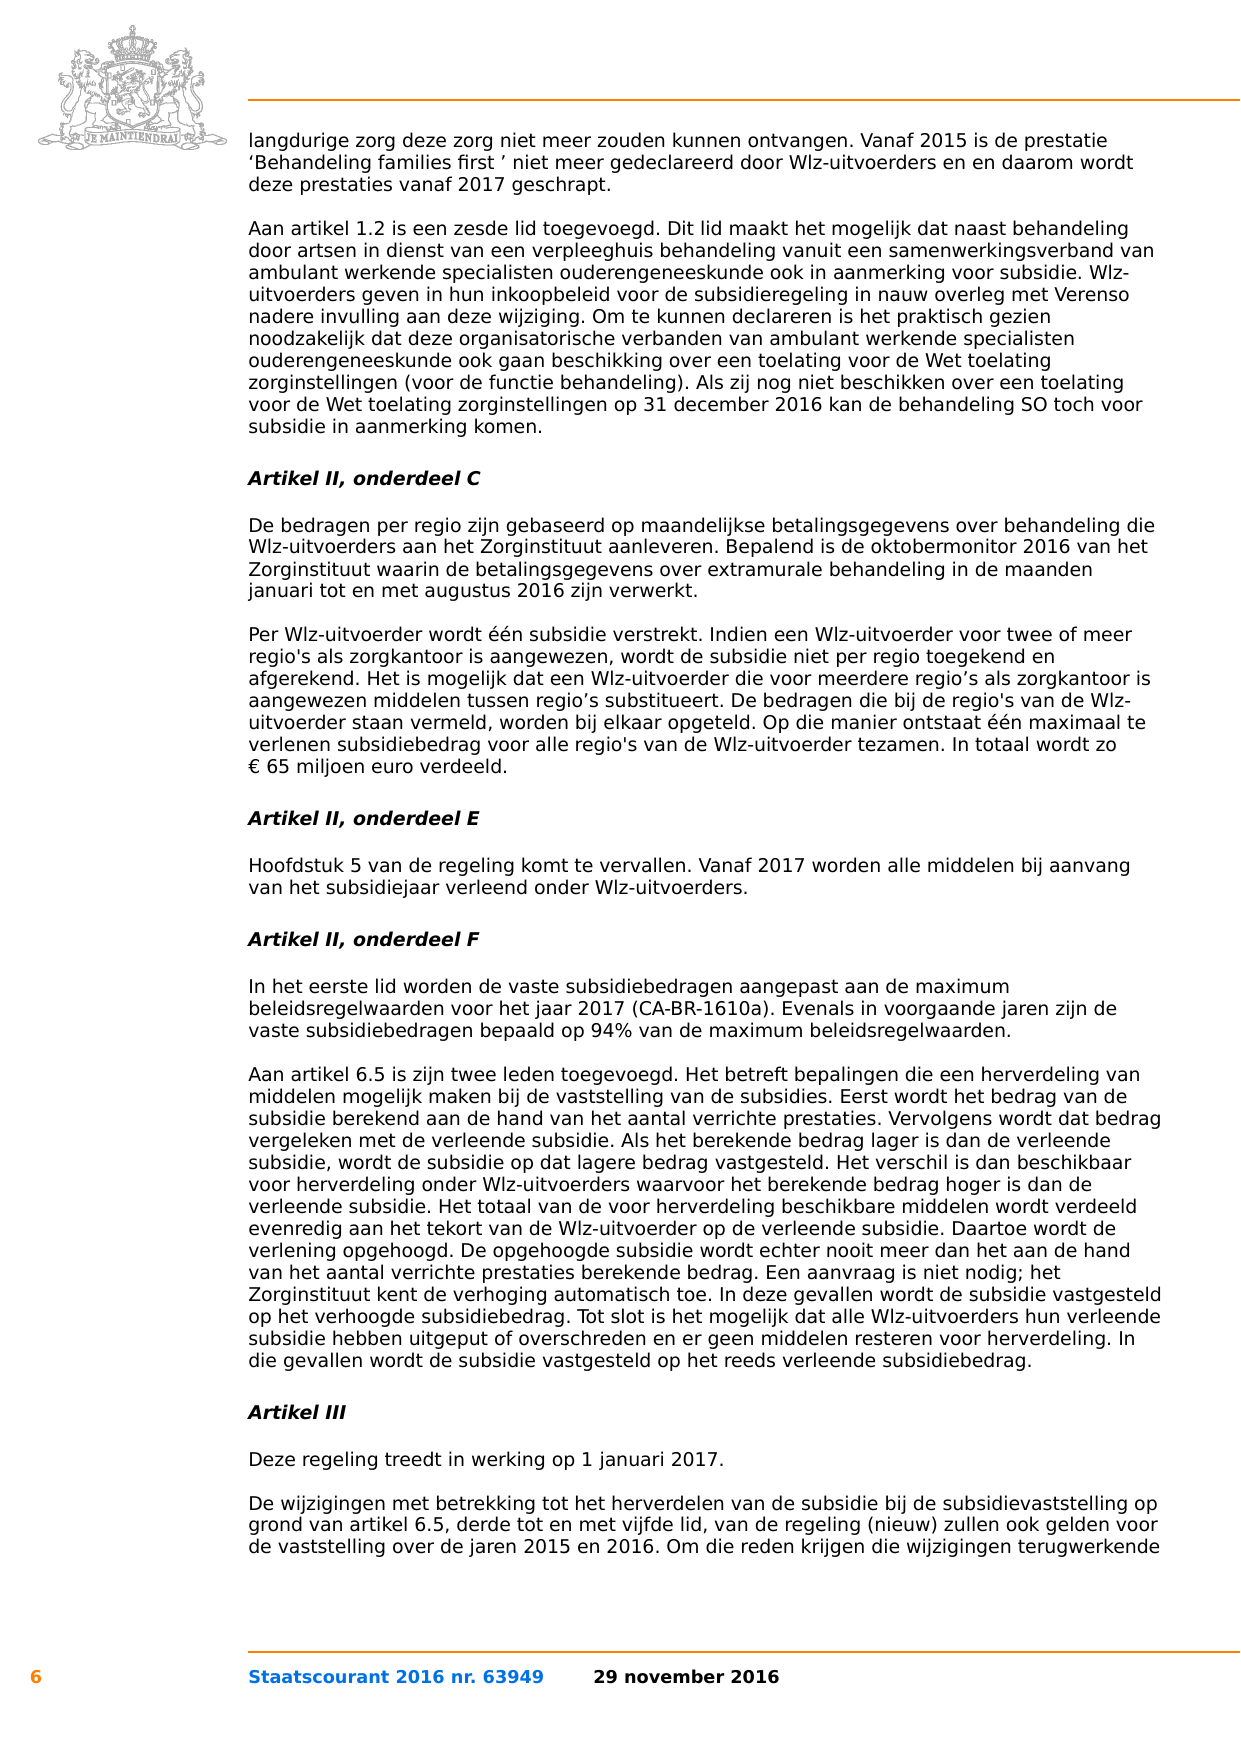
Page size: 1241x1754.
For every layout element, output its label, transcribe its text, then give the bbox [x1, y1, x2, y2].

subtitle Artikel II, onderdeel E [248, 808, 1163, 830]
subtitle Artikel II, onderdeel F [248, 929, 1163, 951]
text In het eerste lid worden de vaste subsidiebedragen aangepast aan de maximum beleidsregelwaarden voor het jaar 2017 (CA-BR-1610a). Evenals in voorgaande jaren zijn de vaste subsidiebedragen bepaald op 94% van de maximum beleidsregelwaarden. [248, 976, 1163, 1042]
text Aan artikel 1.2 is een zesde lid toegevoegd. Dit lid maakt het mogelijk dat naast behandeling door artsen in dienst van een verpleeghuis behandeling vanuit een samenwerkingsverband van ambulant werkende specialisten ouderengeneeskunde ook in aanmerking voor subsidie. Wlz-uitvoerders geven in hun inkoopbeleid voor de subsidieregeling in nauw overleg met Verenso nadere invulling aan deze wijziging. Om te kunnen declareren is het praktisch gezien noodzakelijk dat deze organisatorische verbanden van ambulant werkende specialisten ouderengeneeskunde ook gaan beschikking over een toelating voor de Wet toelating zorginstellingen (voor de functie behandeling). Als zij nog niet beschikken over een toelating voor de Wet toelating zorginstellingen op 31 december 2016 kan de behandeling SO toch voor subsidie in aanmerking komen. [248, 218, 1163, 437]
text Hoofdstuk 5 van de regeling komt te vervallen. Vanaf 2017 worden alle middelen bij aanvang van het subsidiejaar verleend onder Wlz-uitvoerders. [248, 855, 1163, 899]
text Deze regeling treedt in werking op 1 januari 2017. [248, 1448, 1163, 1471]
text Per Wlz-uitvoerder wordt één subsidie verstrekt. Indien een Wlz-uitvoerder voor twee of meer regio's als zorgkantoor is aangewezen, wordt de subsidie niet per regio toegekend en afgerekend. Het is mogelijk dat een Wlz-uitvoerder die voor meerdere regio’s als zorgkantoor is aangewezen middelen tussen regio’s substitueert. De bedragen die bij de regio's van de Wlz-uitvoerder staan vermeld, worden bij elkaar opgeteld. Op die manier ontstaat één maximaal te verlenen subsidiebedrag voor alle regio's van de Wlz-uitvoerder tezamen. In totaal wordt zo € 65 miljoen euro verdeeld. [248, 624, 1163, 778]
text De wijzigingen met betrekking tot het herverdelen van de subsidie bij de subsidievaststelling op grond van artikel 6.5, derde tot en met vijfde lid, van de regeling (nieuw) zullen ook gelden voor de vaststelling over de jaren 2015 en 2016. Om die reden krijgen die wijzigingen terugwerkende [248, 1492, 1163, 1558]
text langdurige zorg deze zorg niet meer zouden kunnen ontvangen. Vanaf 2015 is de prestatie ‘Behandeling families first ’ niet meer gedeclareerd door Wlz-uitvoerders en en daarom wordt deze prestaties vanaf 2017 geschrapt. [248, 130, 1163, 196]
text Aan artikel 6.5 is zijn twee leden toegevoegd. Het betreft bepalingen die een herverdeling van middelen mogelijk maken bij de vaststelling van de subsidies. Eerst wordt het bedrag van de subsidie berekend aan de hand van het aantal verrichte prestaties. Vervolgens wordt dat bedrag vergeleken met de verleende subsidie. Als het berekende bedrag lager is dan de verleende subsidie, wordt de subsidie op dat lagere bedrag vastgesteld. Het verschil is dan beschikbaar voor herverdeling onder Wlz-uitvoerders waarvoor het berekende bedrag hoger is dan de verleende subsidie. Het totaal van de voor herverdeling beschikbare middelen wordt verdeeld evenredig aan het tekort van de Wlz-uitvoerder op de verleende subsidie. Daartoe wordt de verlening opgehoogd. De opgehoogde subsidie wordt echter nooit meer dan het aan de hand van het aantal verrichte prestaties berekende bedrag. Een aanvraag is niet nodig; het Zorginstituut kent de verhoging automatisch toe. In deze gevallen wordt de subsidie vastgesteld op het verhoogde subsidiebedrag. Tot slot is het mogelijk dat alle Wlz-uitvoerders hun verleende subsidie hebben uitgeput of overschreden en er geen middelen resteren voor herverdeling. In die gevallen wordt de subsidie vastgesteld op het reeds verleende subsidiebedrag. [248, 1064, 1163, 1372]
subtitle Artikel III [248, 1402, 1163, 1423]
picture [38, 25, 227, 150]
text De bedragen per regio zijn gebaseerd op maandelijkse betalingsgegevens over behandeling die Wlz-uitvoerders aan het Zorginstituut aanleveren. Bepalend is de oktobermonitor 2016 van het Zorginstituut waarin de betalingsgegevens over extramurale behandeling in de maanden januari tot en met augustus 2016 zijn verwerkt. [248, 514, 1163, 602]
subtitle Artikel II, onderdeel C [248, 467, 1163, 489]
